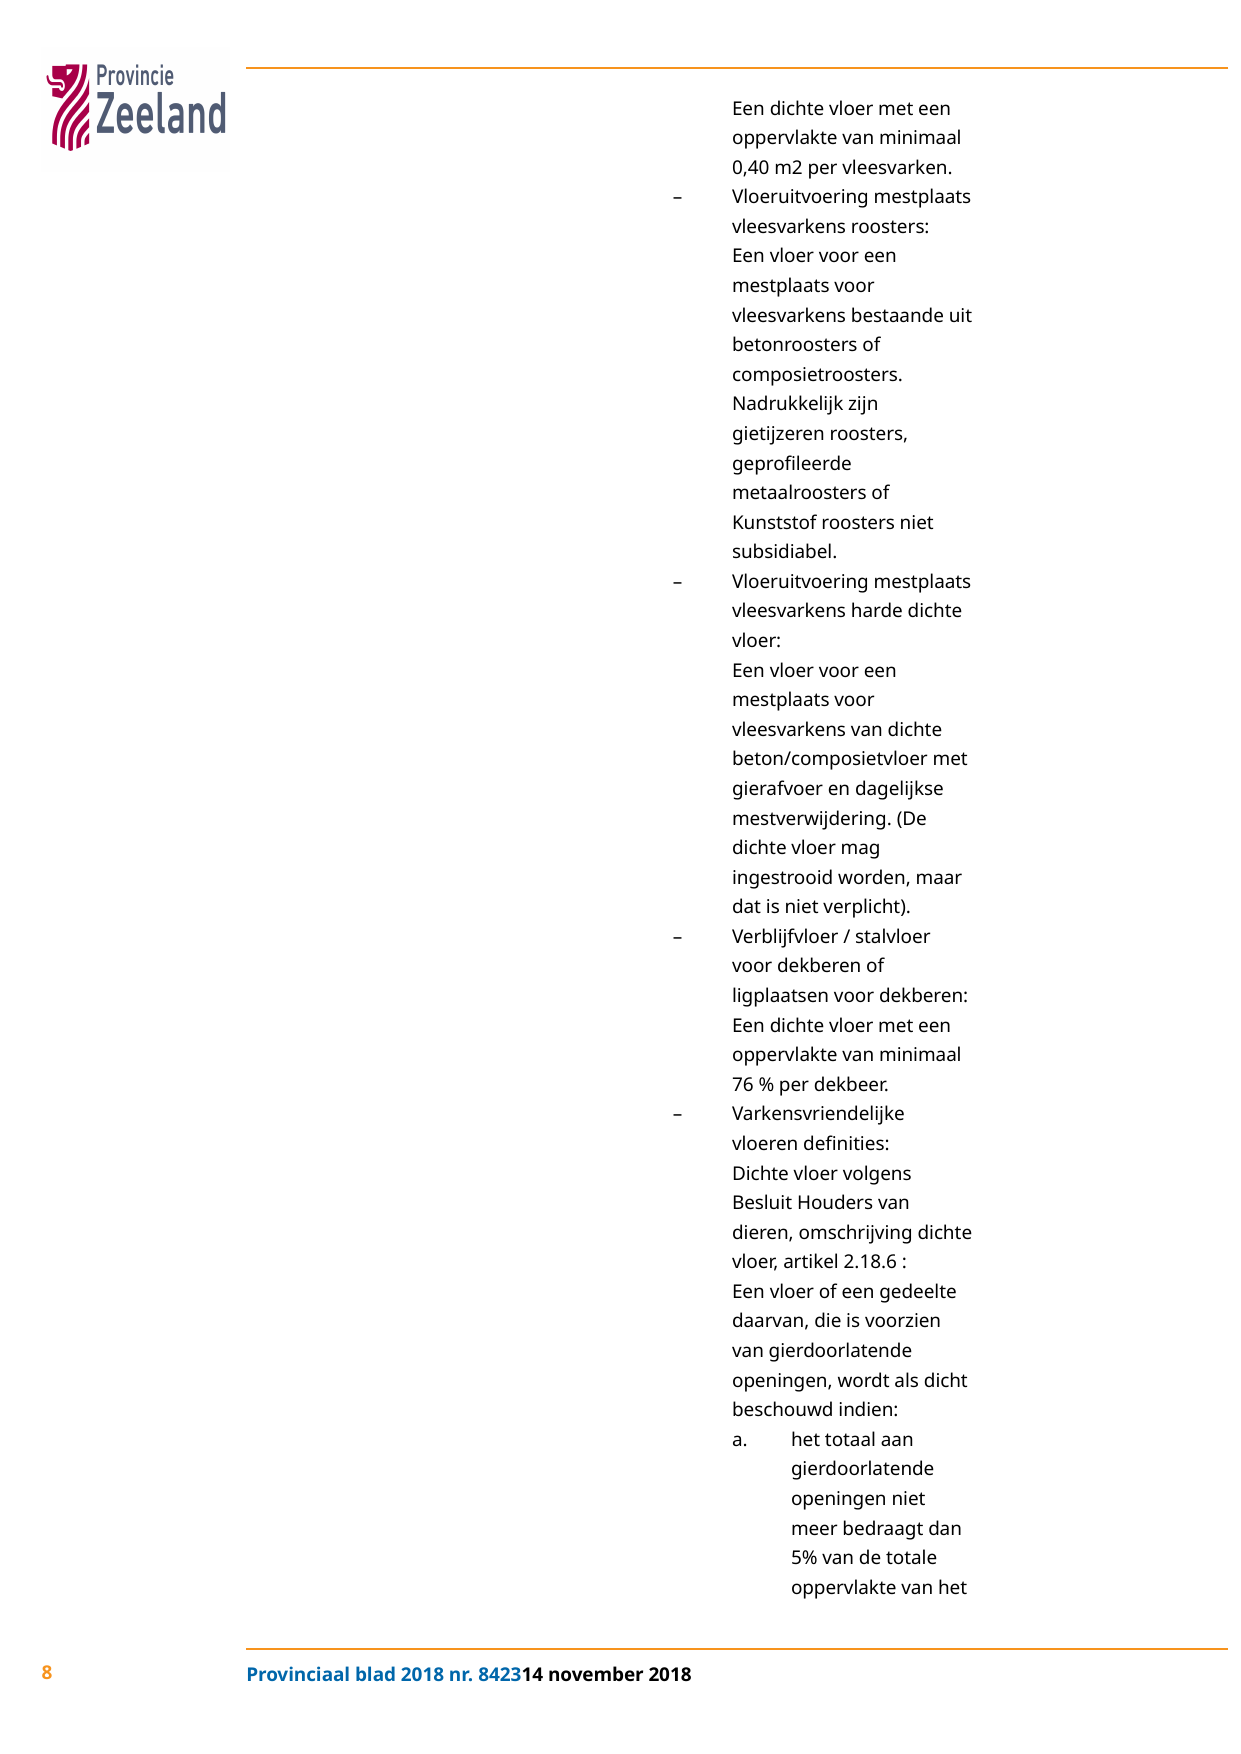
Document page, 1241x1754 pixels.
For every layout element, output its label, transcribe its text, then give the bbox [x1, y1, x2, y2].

picture [41, 47, 231, 172]
table_cell [248, 95, 426, 1600]
table_cell Een dichte vloer met een oppervlakte van minimaal 0,40 m2 per vleesvarken. Vloeruitvoering mestplaats vleesvarkens roosters: Een vloer voor een mestplaats voor vleesvarkens bestaande uit betonroosters of composietroosters. Nadrukkelijk zijn gietijzeren roosters, geprofileerde metaalroosters of Kunststof roosters niet subsidiabel. Vloeruitvoering mestplaats vleesvarkens harde dichte vloer: Een vloer voor een mestplaats voor vleesvarkens van dichte beton/composietvloer met gierafvoer en dagelijkse mestverwijdering. (De dichte vloer mag ingestrooid worden, maar dat is niet verplicht). Verblijfvloer / stalvloer voor dekberen of ligplaatsen voor dekberen: Een dichte vloer met een oppervlakte van minimaal 76 % per dekbeer. Varkensvriendelijke vloeren definities: Dichte vloer volgens Besluit Houders van dieren, omschrijving dichte vloer, artikel 2.18.6 : Een vloer of een gedeelte daarvan, die is voorzien van gierdoorlatende openingen, wordt als dicht beschouwd indien: het totaal aan gierdoorlatende openingen niet meer bedraagt dan 5% van de totale oppervlakte van het [673, 95, 974, 1600]
table_cell [974, 95, 1152, 1600]
table_cell [426, 95, 673, 1600]
